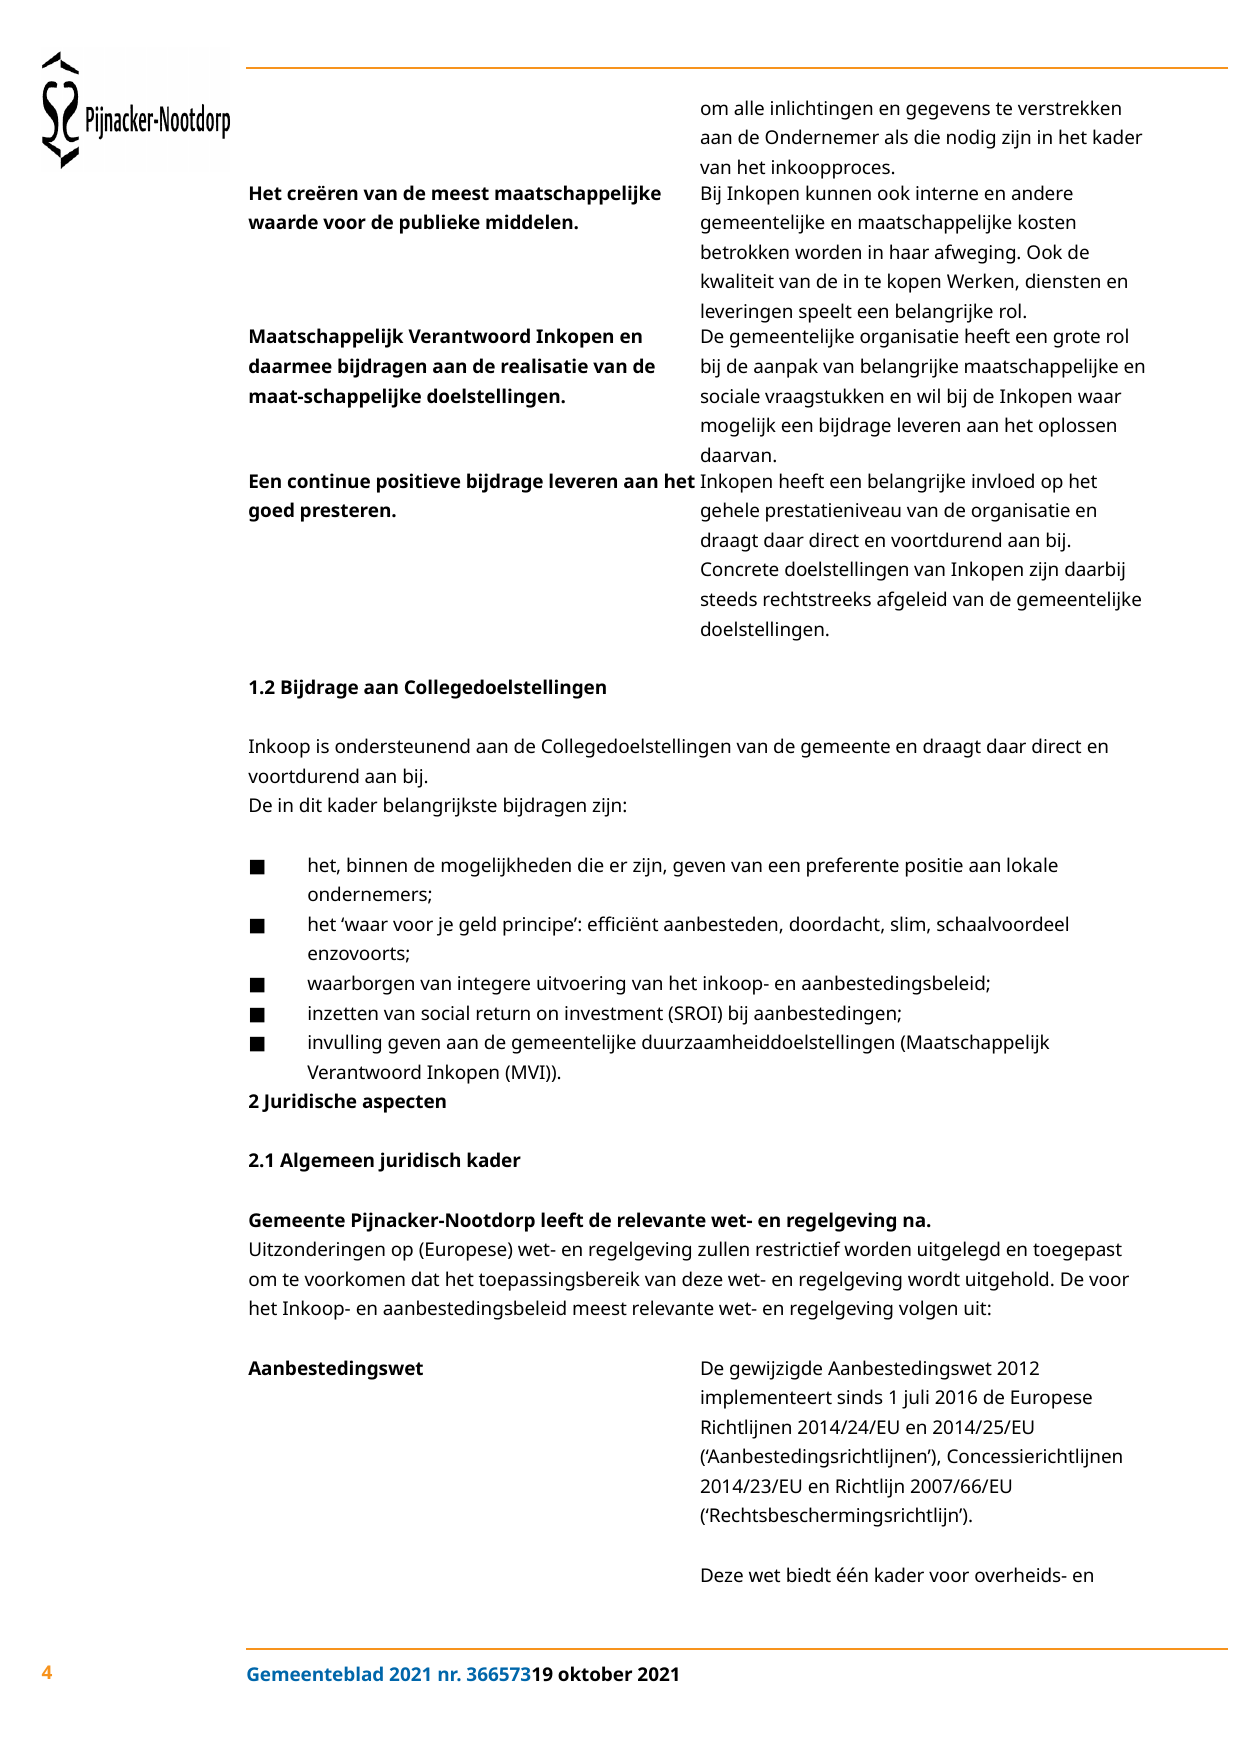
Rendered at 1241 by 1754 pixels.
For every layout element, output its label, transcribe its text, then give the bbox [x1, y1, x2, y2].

table_header Aanbestedingswet [248, 1355, 700, 1588]
list het ‘waar voor je geld principe’: efficiënt aanbesteden, doordacht, slim, schaalvoordeel enzovoorts; [248, 911, 1152, 966]
table_cell om alle inlichtingen en gegevens te verstrekken aan de Ondernemer als die nodig zijn in het kader van het inkoopproces. [700, 95, 1152, 180]
list het, binnen de mogelijkheden die er zijn, geven van een preferente positie aan lokale ondernemers; [248, 852, 1152, 907]
table_cell Een continue positieve bijdrage leveren aan het goed presteren. [248, 468, 700, 641]
table_cell [248, 95, 700, 180]
text De in dit kader belangrijkste bijdragen zijn: [248, 793, 1152, 818]
list invulling geven aan de gemeentelijke duurzaamheiddoelstellingen (Maatschappelijk Verantwoord Inkopen (MVI)). [248, 1029, 1152, 1084]
table_cell De gemeentelijke organisatie heeft een grote rol bij de aanpak van belangrijke maatschappelijke en sociale vraagstukken en wil bij de Inkopen waar mogelijk een bijdrage leveren aan het oplossen daarvan. [700, 324, 1152, 468]
text 2 Juridische aspecten [248, 1088, 1152, 1114]
table_cell Inkopen heeft een belangrijke invloed op het gehele prestatieniveau van de organisatie en draagt daar direct en voortdurend aan bij. Concrete doelstellingen van Inkopen zijn daarbij steeds rechtstreeks afgeleid van de gemeentelijke doelstellingen. [700, 468, 1152, 641]
picture [41, 47, 231, 172]
table_header De gewijzigde Aanbestedingswet 2012 implementeert sinds 1 juli 2016 de Europese Richtlijnen 2014/24/EU en 2014/25/EU (‘Aanbestedingsrichtlijnen’), Concessierichtlijnen 2014/23/EU en Richtlijn 2007/66/EU (‘Rechtsbeschermingsrichtlijn’). Deze wet biedt één kader voor overheids- en [700, 1355, 1152, 1588]
text Uitzonderingen op (Europese) wet- en regelgeving zullen restrictief worden uitgelegd en toegepast om te voorkomen dat het toepassingsbereik van deze wet- en regelgeving wordt uitgehold. De voor het Inkoop- en aanbestedingsbeleid meest relevante wet- en regelgeving volgen uit: [248, 1236, 1152, 1321]
text 1.2 Bijdrage aan Collegedoelstellingen [248, 674, 1152, 700]
table_cell Bij Inkopen kunnen ook interne en andere gemeentelijke en maatschappelijke kosten betrokken worden in haar afweging. Ook de kwaliteit van de in te kopen Werken, diensten en leveringen speelt een belangrijke rol. [700, 180, 1152, 324]
table_cell Maatschappelijk Verantwoord Inkopen en daarmee bijdragen aan de realisatie van de maat-schappelijke doelstellingen. [248, 324, 700, 468]
text 2.1 Algemeen juridisch kader [248, 1148, 1152, 1173]
list inzetten van social return on investment (SROI) bij aanbestedingen; [248, 1000, 1152, 1025]
text Gemeente Pijnacker-Nootdorp leeft de relevante wet- en regelgeving na. [248, 1207, 1152, 1232]
list waarborgen van integere uitvoering van het inkoop- en aanbestedingsbeleid; [248, 970, 1152, 996]
text Inkoop is ondersteunend aan de Collegedoelstellingen van de gemeente en draagt daar direct en voortdurend aan bij. [248, 733, 1152, 789]
table_cell Het creëren van de meest maatschappelijke waarde voor de publieke middelen. [248, 180, 700, 324]
